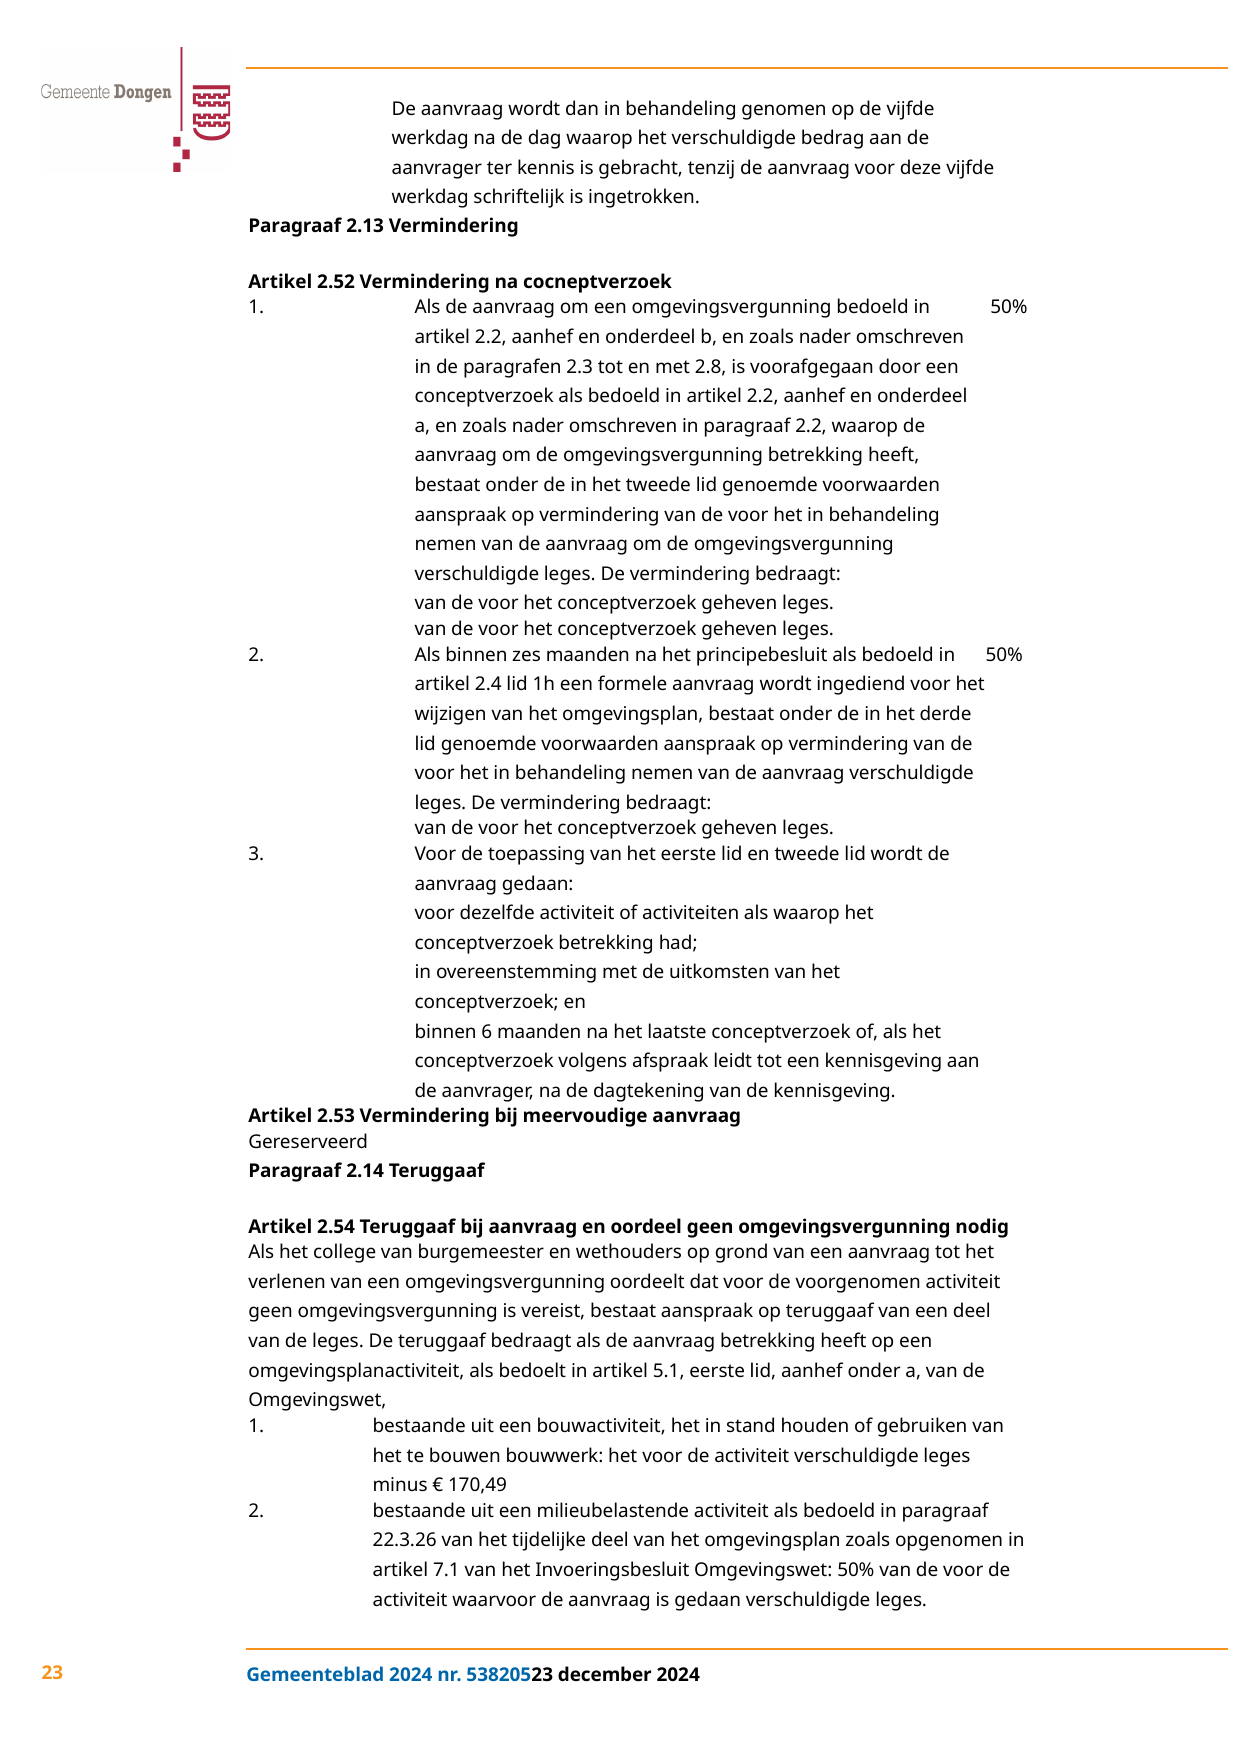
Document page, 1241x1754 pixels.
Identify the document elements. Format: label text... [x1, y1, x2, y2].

table_cell Gereserveerd [248, 1129, 985, 1154]
table_cell 3. [248, 840, 414, 1103]
table_cell Voor de toepassing van het eerste lid en tweede lid wordt de aanvraag gedaan: voor dezelfde activiteit of activiteiten als waarop het conceptverzoek betrekking had; in overeenstemming met de uitkomsten van het conceptverzoek; en binnen 6 maanden na het laatste conceptverzoek of, als het conceptverzoek volgens afspraak leidt tot een kennisgeving aan de aanvrager, na de dagtekening van de kennisgeving. [414, 840, 985, 1103]
table_header Artikel 2.52 Vermindering na cocneptverzoek [248, 268, 985, 294]
table_header [985, 268, 1152, 294]
table_cell van de voor het conceptverzoek geheven leges. [414, 615, 985, 641]
text Paragraaf 2.13 Vermindering [248, 212, 1152, 238]
table_cell [985, 615, 1152, 641]
table_cell 1. [248, 1412, 372, 1497]
table_header Artikel 2.54 Teruggaaf bij aanvraag en oordeel geen omgevingsvergunning nodig [248, 1213, 1027, 1238]
table_cell 50% [985, 641, 1152, 814]
table_cell [985, 840, 1152, 1103]
table_cell De aanvraag wordt dan in behandeling genomen op de vijfde werkdag na de dag waarop het verschuldigde bedrag aan de aanvrager ter kennis is gebracht, tenzij de aanvraag voor deze vijfde werkdag schriftelijk is ingetrokken. [391, 95, 1008, 209]
table_cell [985, 1129, 1152, 1154]
table_header [1027, 1213, 1152, 1238]
table_cell bestaande uit een milieubelastende activiteit als bedoeld in paragraaf 22.3.26 van het tijdelijke deel van het omgevingsplan zoals opgenomen in artikel 7.1 van het Invoeringsbesluit Omgevingswet: 50% van de voor de activiteit waarvoor de aanvraag is gedaan verschuldigde leges. [373, 1497, 1027, 1612]
table_cell van de voor het conceptverzoek geheven leges. [414, 815, 985, 840]
picture [41, 47, 231, 172]
table_cell [1027, 1412, 1152, 1497]
table_cell [985, 815, 1152, 840]
table_cell [1027, 1239, 1152, 1412]
table_cell 1. [248, 294, 414, 615]
table_cell [1027, 1497, 1152, 1612]
table_cell [985, 1103, 1152, 1128]
text Paragraaf 2.14 Teruggaaf [248, 1157, 1152, 1183]
table_cell [248, 815, 414, 840]
table_cell [248, 95, 391, 209]
table_cell bestaande uit een bouwactiviteit, het in stand houden of gebruiken van het te bouwen bouwwerk: het voor de activiteit verschuldigde leges minus € 170,49 [373, 1412, 1027, 1497]
table_cell Als binnen zes maanden na het principebesluit als bedoeld in artikel 2.4 lid 1h een formele aanvraag wordt ingediend voor het wijzigen van het omgevingsplan, bestaat onder de in het derde lid genoemde voorwaarden aanspraak op vermindering van de voor het in behandeling nemen van de aanvraag verschuldigde leges. De vermindering bedraagt: [414, 641, 985, 814]
table_cell 2. [248, 641, 414, 814]
table_cell 50% [985, 294, 1152, 615]
table_cell Als het college van burgemeester en wethouders op grond van een aanvraag tot het verlenen van een omgevingsvergunning oordeelt dat voor de voorgenomen activiteit geen omgevingsvergunning is vereist, bestaat aanspraak op teruggaaf van een deel van de leges. De teruggaaf bedraagt als de aanvraag betrekking heeft op een omgevingsplanactiviteit, als bedoelt in artikel 5.1, eerste lid, aanhef onder a, van de Omgevingswet, [248, 1239, 1027, 1412]
table_cell Artikel 2.53 Vermindering bij meervoudige aanvraag [248, 1103, 985, 1128]
table_cell [248, 615, 414, 641]
table_cell [1008, 95, 1152, 209]
table_cell Als de aanvraag om een omgevingsvergunning bedoeld in artikel 2.2, aanhef en onderdeel b, en zoals nader omschreven in de paragrafen 2.3 tot en met 2.8, is voorafgegaan door een conceptverzoek als bedoeld in artikel 2.2, aanhef en onderdeel a, en zoals nader omschreven in paragraaf 2.2, waarop de aanvraag om de omgevingsvergunning betrekking heeft, bestaat onder de in het tweede lid genoemde voorwaarden aanspraak op vermindering van de voor het in behandeling nemen van de aanvraag om de omgevingsvergunning verschuldigde leges. De vermindering bedraagt: van de voor het conceptverzoek geheven leges. [414, 294, 985, 615]
table_cell 2. [248, 1497, 372, 1612]
